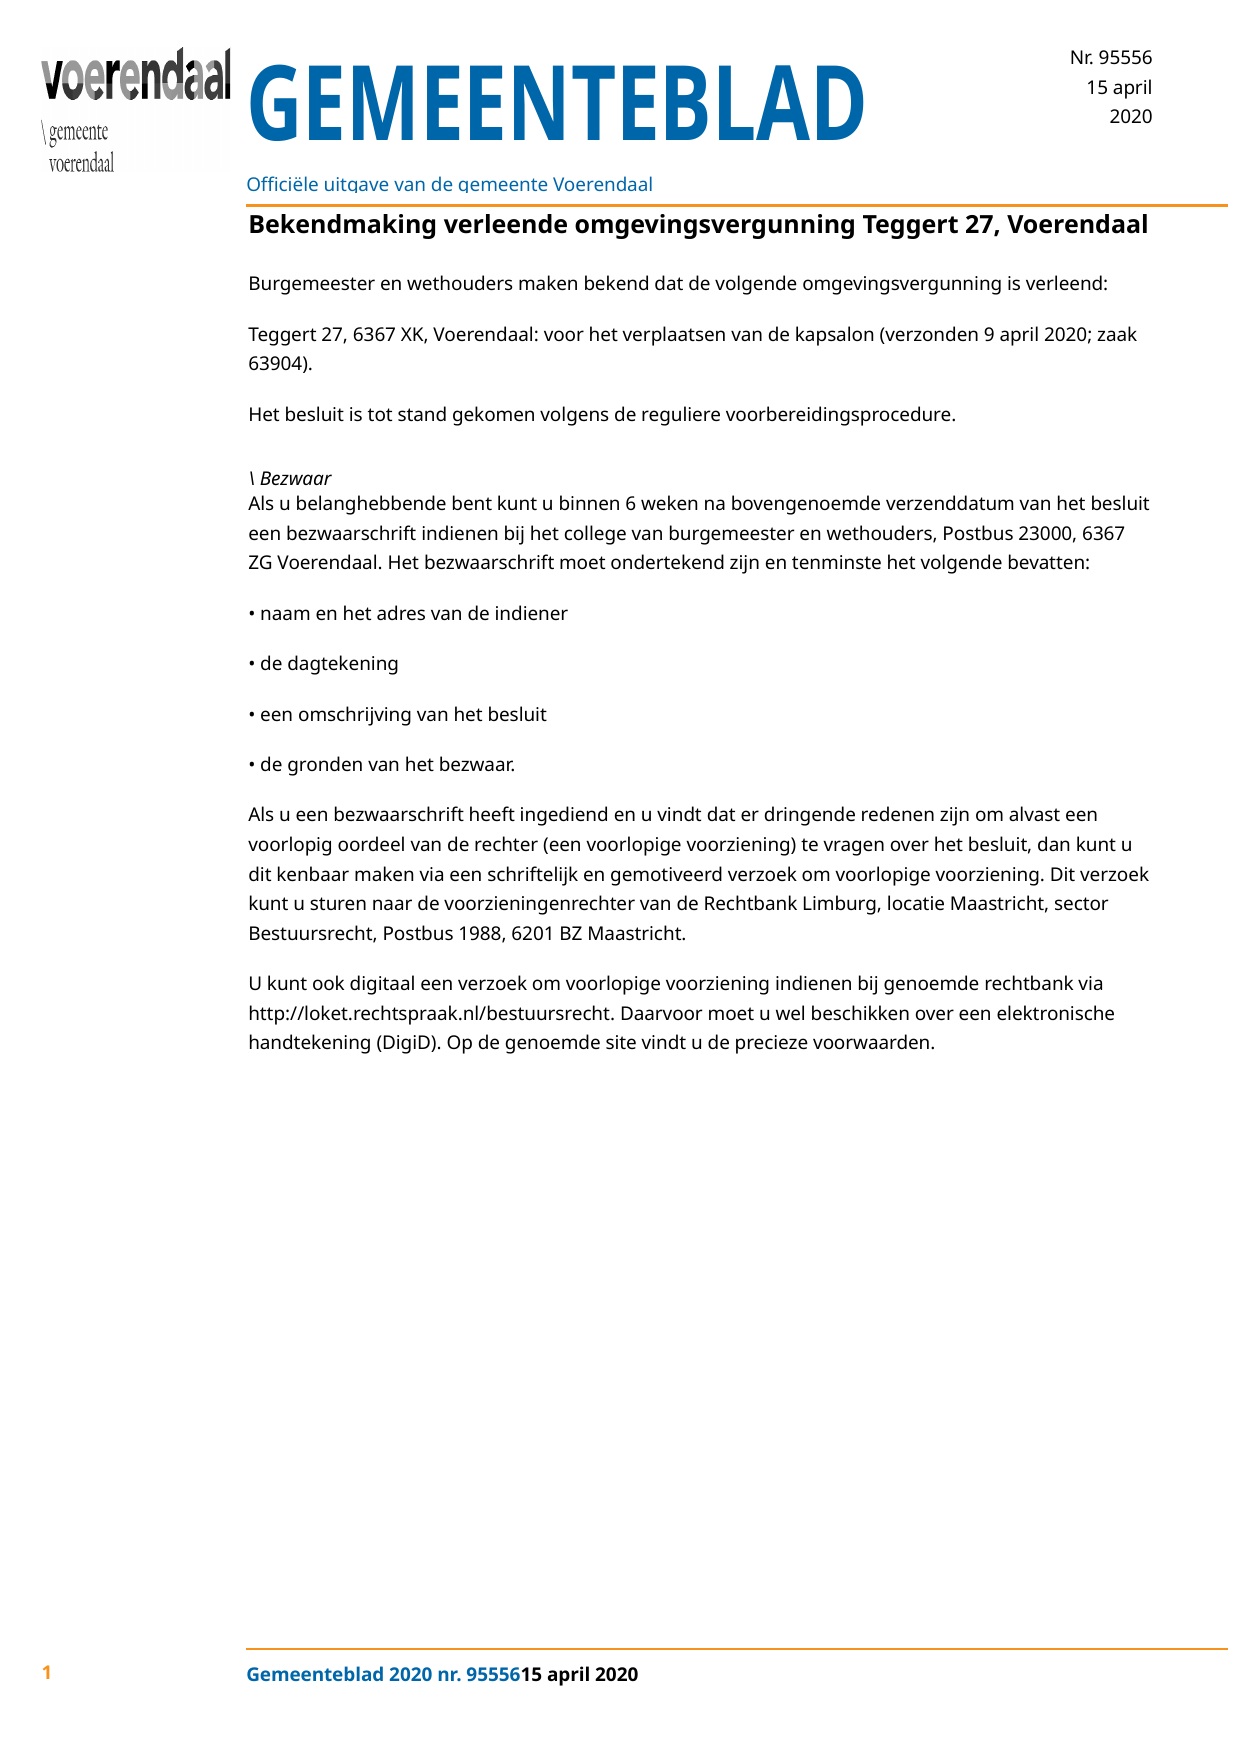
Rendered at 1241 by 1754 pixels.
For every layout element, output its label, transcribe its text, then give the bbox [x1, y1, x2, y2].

text Als u belanghebbende bent kunt u binnen 6 weken na bovengenoemde verzenddatum van het besluit een bezwaarschrift indienen bij het college van burgemeester en wethouders, Postbus 23000, 6367 ZG Voerendaal. Het bezwaarschrift moet ondertekend zijn en tenminste het volgende bevatten: [248, 490, 1152, 575]
text Burgemeester en wethouders maken bekend dat de volgende omgevingsvergunning is verleend: [248, 270, 1152, 296]
picture [41, 47, 231, 172]
text Het besluit is tot stand gekomen volgens de reguliere voorbereidingsprocedure. [248, 401, 1152, 426]
text • een omschrijving van het besluit [248, 701, 1152, 727]
text Teggert 27, 6367 XK, Voerendaal: voor het verplaatsen van de kapsalon (verzonden 9 april 2020; zaak 63904). [248, 321, 1152, 376]
text Bekendmaking verleende omgevingsvergunning Teggert 27, Voerendaal [248, 207, 1152, 241]
text • naam en het adres van de indiener [248, 600, 1152, 626]
text • de gronden van het bezwaar. [248, 751, 1152, 777]
text \ Bezwaar [248, 465, 1152, 490]
text Als u een bezwaarschrift heeft ingediend en u vindt dat er dringende redenen zijn om alvast een voorlopig oordeel van de rechter (een voorlopige voorziening) te vragen over het besluit, dan kunt u dit kenbaar maken via een schriftelijk en gemotiveerd verzoek om voorlopige voorziening. Dit verzoek kunt u sturen naar de voorzieningenrechter van de Rechtbank Limburg, locatie Maastricht, sector Bestuursrecht, Postbus 1988, 6201 BZ Maastricht. [248, 802, 1152, 946]
text • de dagtekening [248, 650, 1152, 676]
text U kunt ook digitaal een verzoek om voorlopige voorziening indienen bij genoemde rechtbank via http://loket.rechtspraak.nl/bestuursrecht. Daarvoor moet u wel beschikken over een elektronische handtekening (DigiD). Op de genoemde site vindt u de precieze voorwaarden. [248, 970, 1152, 1055]
